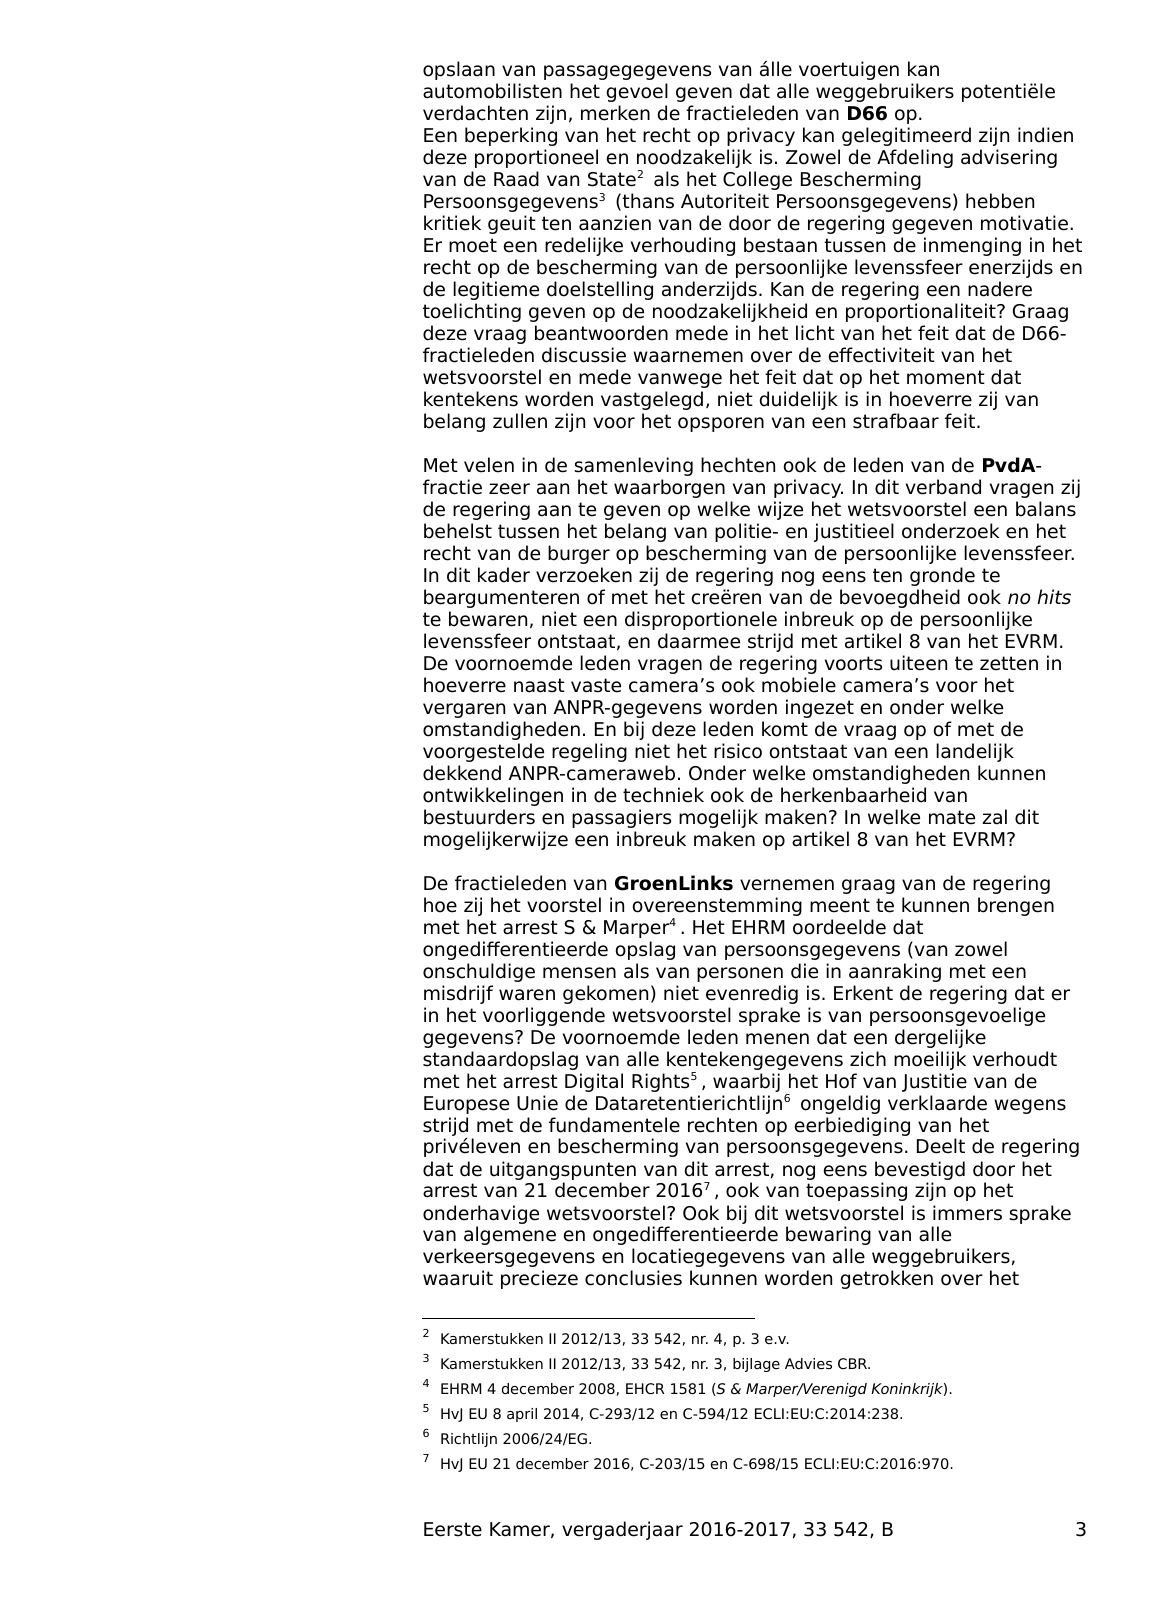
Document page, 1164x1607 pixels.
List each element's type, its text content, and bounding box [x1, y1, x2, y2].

text HvJ EU 8 april 2014, C-293/12 en C-594/12 ECLI:EU:C:2014:238. [422, 1402, 1087, 1424]
text De fractieleden van GroenLinks vernemen graag van de regering hoe zij het voorstel in overeenstemming meent te kunnen brengen met het arrest S & Marper. Het EHRM oordeelde dat ongedifferentieerde opslag van persoonsgegevens (van zowel onschuldige mensen als van personen die in aanraking met een misdrijf waren gekomen) niet evenredig is. Erkent de regering dat er in het voorliggende wetsvoorstel sprake is van persoonsgevoelige gegevens? De voornoemde leden menen dat een dergelijke standaardopslag van alle kentekengegevens zich moeilijk verhoudt met het arrest Digital Rights, waarbij het Hof van Justitie van de Europese Unie de Dataretentierichtlijn ongeldig verklaarde wegens strijd met de fundamentele rechten op eerbiediging van het privéleven en bescherming van persoonsgegevens. Deelt de regering dat de uitgangspunten van dit arrest, nog eens bevestigd door het arrest van 21 december 2016, ook van toepassing zijn op het onderhavige wetsvoorstel? Ook bij dit wetsvoorstel is immers sprake van algemene en ongedifferentieerde bewaring van alle verkeersgegevens en locatiegegevens van alle weggebruikers, waaruit precieze conclusies kunnen worden getrokken over het [422, 873, 1087, 1290]
text Een beperking van het recht op privacy kan gelegitimeerd zijn indien deze proportioneel en noodzakelijk is. Zowel de Afdeling advisering van de Raad van State als het College Bescherming Persoonsgegevens (thans Autoriteit Persoonsgegevens) hebben kritiek geuit ten aanzien van de door de regering gegeven motivatie. Er moet een redelijke verhouding bestaan tussen de inmenging in het recht op de bescherming van de persoonlijke levenssfeer enerzijds en de legitieme doelstelling anderzijds. Kan de regering een nadere toelichting geven op de noodzakelijkheid en proportionaliteit? Graag deze vraag beantwoorden mede in het licht van het feit dat de D66-fractieleden discussie waarnemen over de effectiviteit van het wetsvoorstel en mede vanwege het feit dat op het moment dat kentekens worden vastgelegd, niet duidelijk is in hoeverre zij van belang zullen zijn voor het opsporen van een strafbaar feit. [422, 125, 1087, 433]
text opslaan van passagegegevens van álle voertuigen kan automobilisten het gevoel geven dat alle weggebruikers potentiële verdachten zijn, merken de fractieleden van D66 op. [422, 59, 1087, 125]
text Kamerstukken II 2012/13, 33 542, nr. 3, bijlage Advies CBR. [422, 1352, 1087, 1374]
text Richtlijn 2006/24/EG. [422, 1427, 1087, 1449]
text Kamerstukken II 2012/13, 33 542, nr. 4, p. 3 e.v. [422, 1327, 1087, 1349]
text EHRM 4 december 2008, EHCR 1581 (S & Marper/Verenigd Koninkrijk). [422, 1377, 1087, 1399]
text HvJ EU 21 december 2016, C-203/15 en C-698/15 ECLI:EU:C:2016:970. [422, 1452, 1087, 1474]
text Met velen in de samenleving hechten ook de leden van de PvdA-fractie zeer aan het waarborgen van privacy. In dit verband vragen zij de regering aan te geven op welke wijze het wetsvoorstel een balans behelst tussen het belang van politie- en justitieel onderzoek en het recht van de burger op bescherming van de persoonlijke levenssfeer. In dit kader verzoeken zij de regering nog eens ten gronde te beargumenteren of met het creëren van de bevoegdheid ook no hits te bewaren, niet een disproportionele inbreuk op de persoonlijke levenssfeer ontstaat, en daarmee strijd met artikel 8 van het EVRM. De voornoemde leden vragen de regering voorts uiteen te zetten in hoeverre naast vaste camera’s ook mobiele camera’s voor het vergaren van ANPR-gegevens worden ingezet en onder welke omstandigheden. En bij deze leden komt de vraag op of met de voorgestelde regeling niet het risico ontstaat van een landelijk dekkend ANPR-cameraweb. Onder welke omstandigheden kunnen ontwikkelingen in de techniek ook de herkenbaarheid van bestuurders en passagiers mogelijk maken? In welke mate zal dit mogelijkerwijze een inbreuk maken op artikel 8 van het EVRM? [422, 455, 1087, 851]
